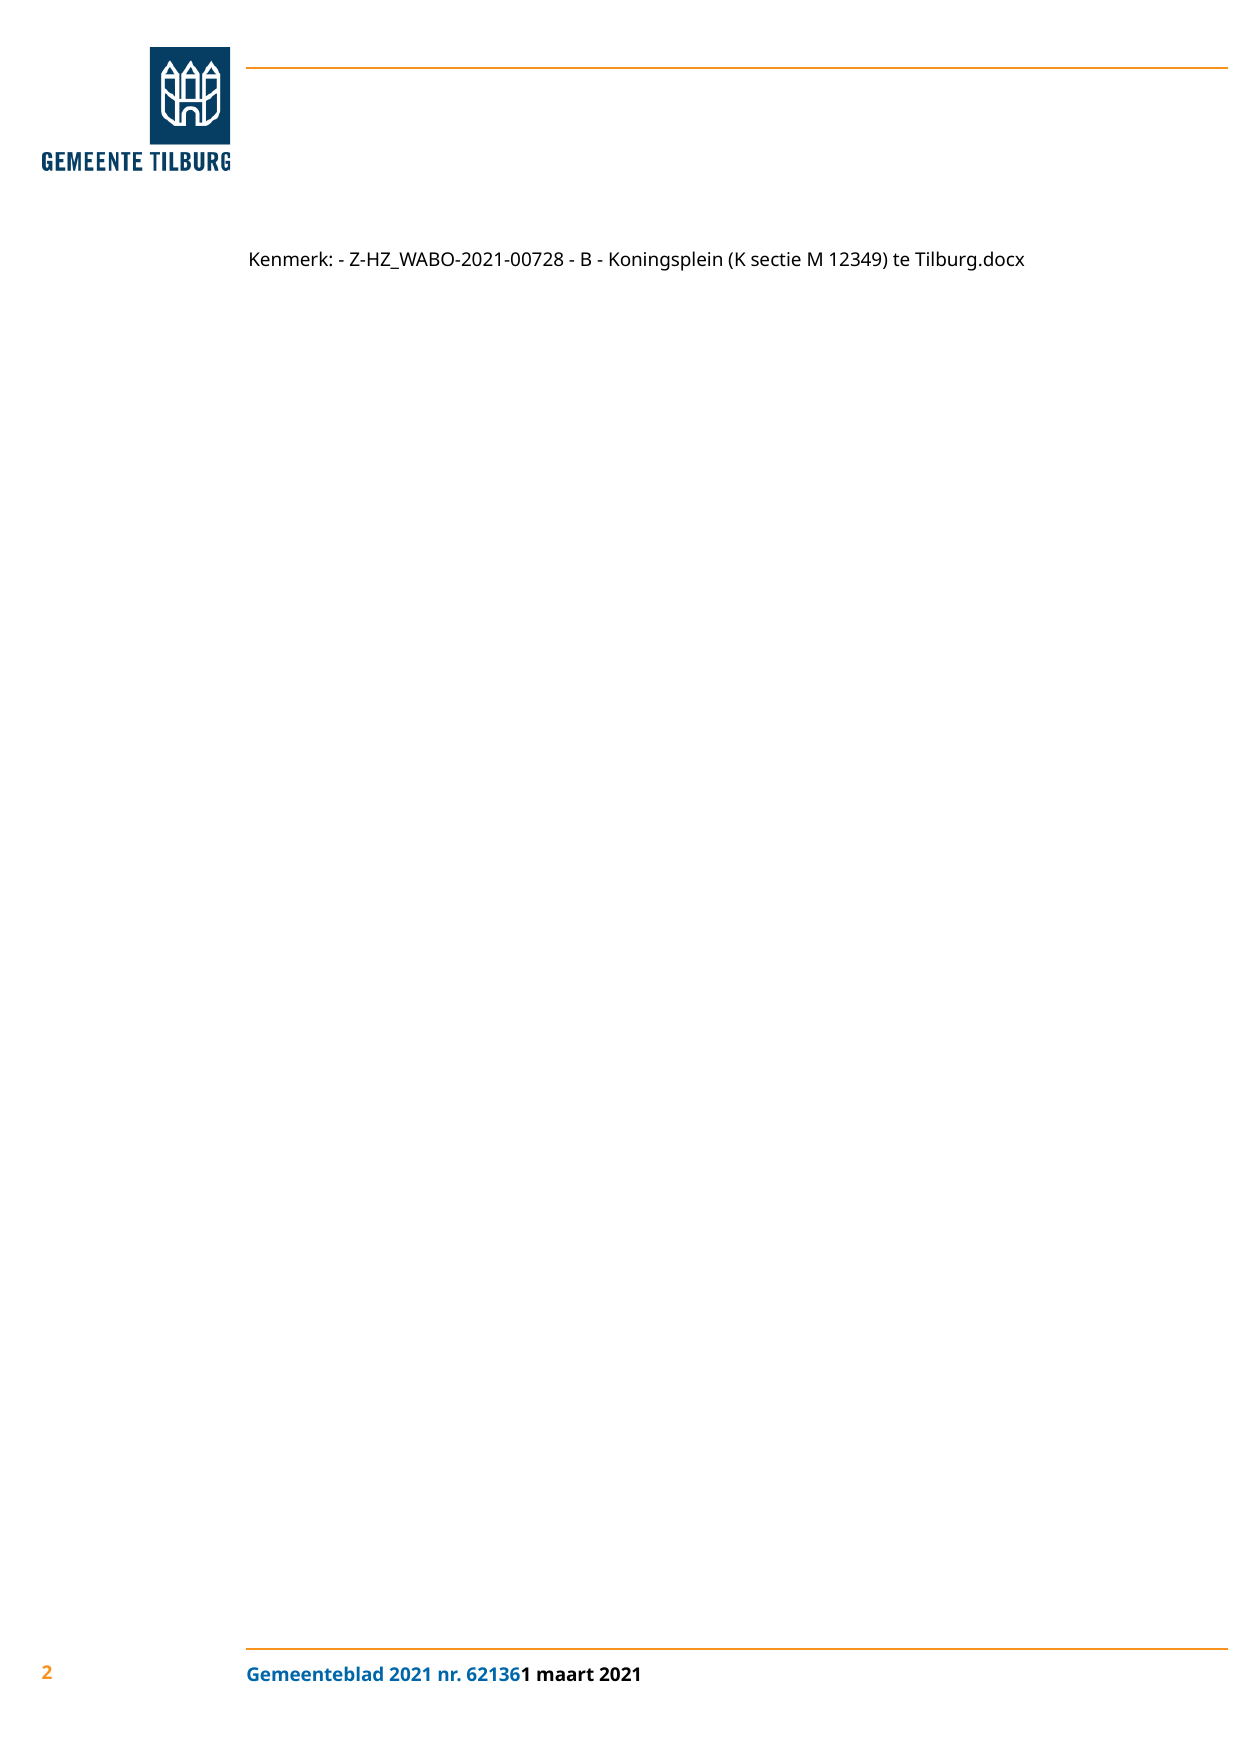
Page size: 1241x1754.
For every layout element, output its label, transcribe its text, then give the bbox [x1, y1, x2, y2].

text Kenmerk: - Z-HZ_WABO-2021-00728 - B - Koningsplein (K sectie M 12349) te Tilburg.docx [248, 246, 1152, 272]
picture [41, 47, 231, 172]
